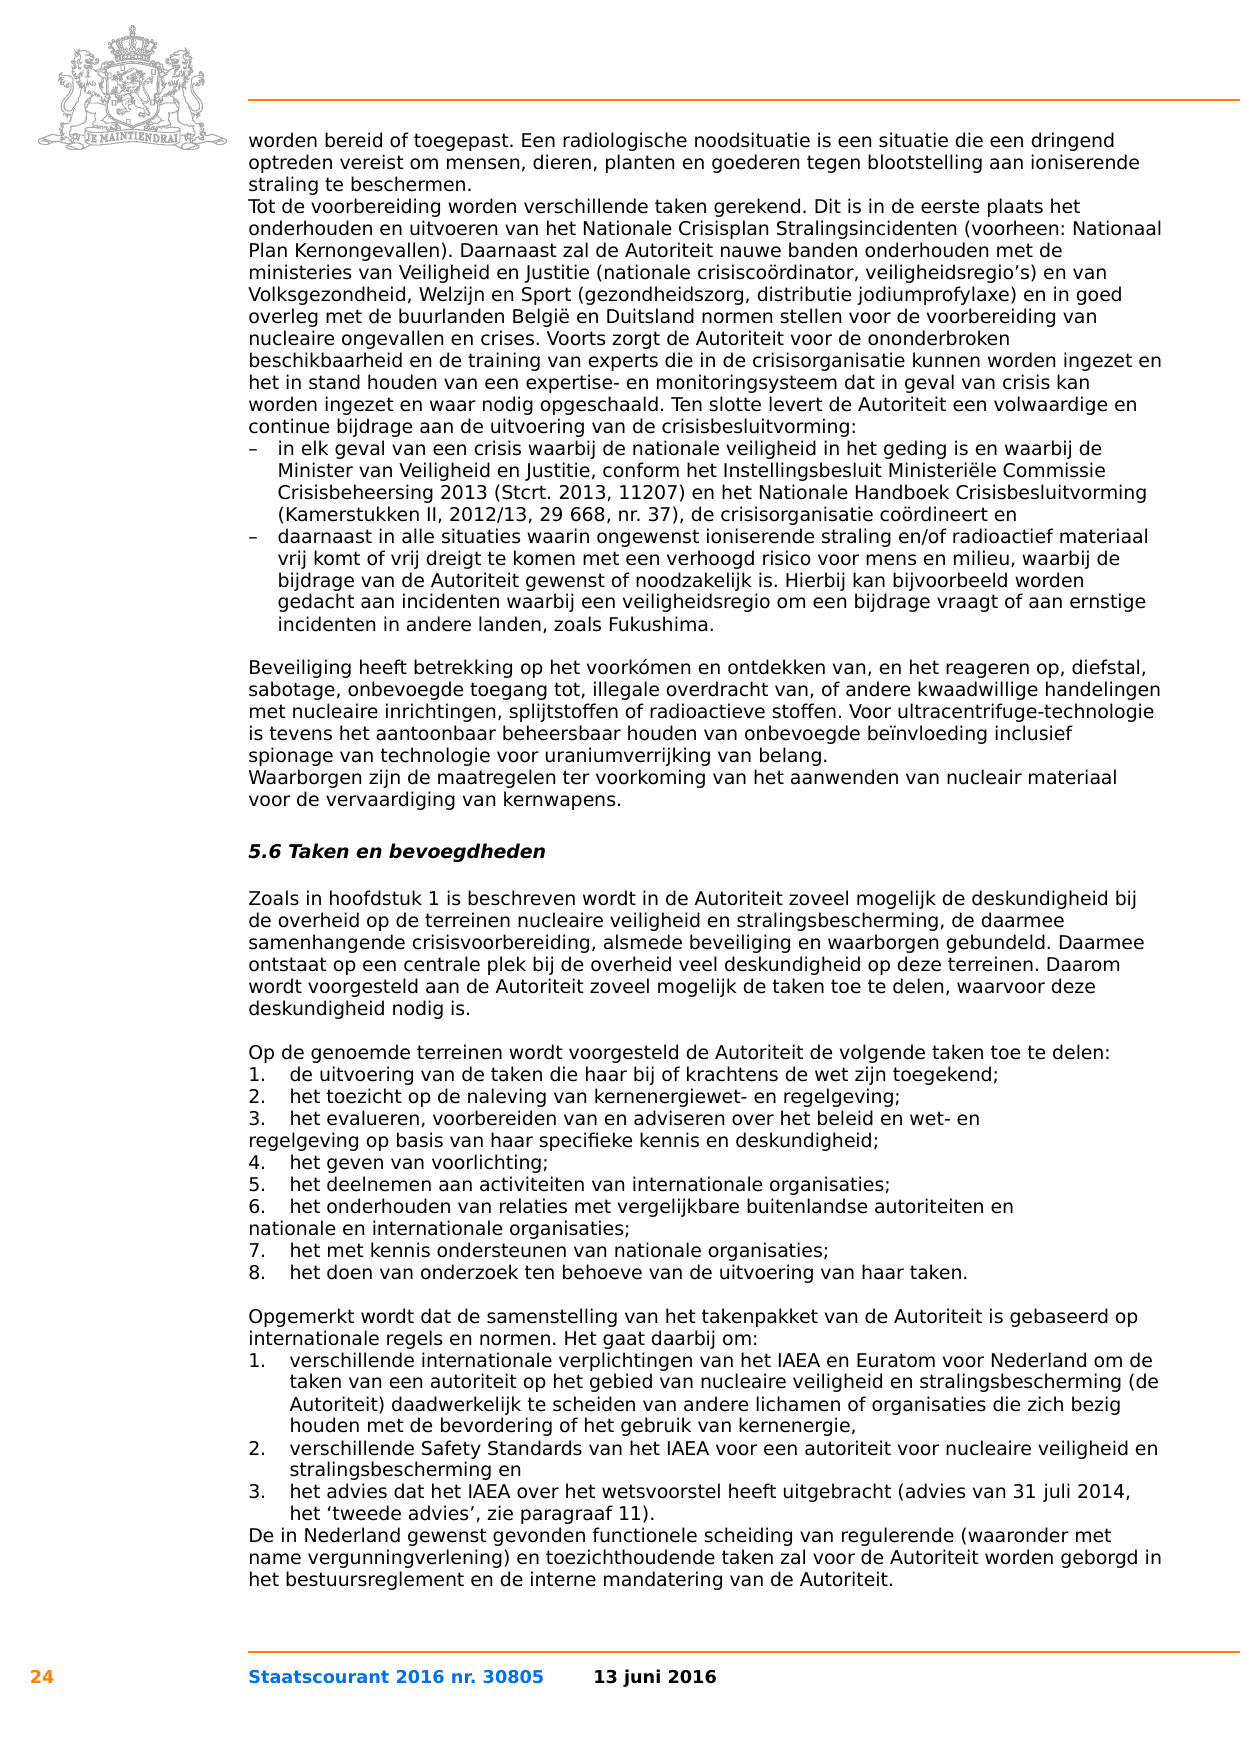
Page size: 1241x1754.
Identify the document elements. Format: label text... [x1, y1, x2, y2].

text 2. verschillende Safety Standards van het IAEA voor een autoriteit voor nucleaire veiligheid en stralingsbescherming en [248, 1437, 1163, 1481]
text Beveiliging heeft betrekking op het voorkómen en ontdekken van, en het reageren op, diefstal, sabotage, onbevoegde toegang tot, illegale overdracht van, of andere kwaadwillige handelingen met nucleaire inrichtingen, splijtstoffen of radioactieve stoffen. Voor ultracentrifuge-technologie is tevens het aantoonbaar beheersbaar houden van onbevoegde beïnvloeding inclusief spionage van technologie voor uraniumverrijking van belang. [248, 657, 1163, 767]
text 1. de uitvoering van de taken die haar bij of krachtens de wet zijn toegekend; [248, 1064, 1163, 1086]
text – daarnaast in alle situaties waarin ongewenst ioniserende straling en/of radioactief materiaal vrij komt of vrij dreigt te komen met een verhoogd risico voor mens en milieu, waarbij de bijdrage van de Autoriteit gewenst of noodzakelijk is. Hierbij kan bijvoorbeeld worden gedacht aan incidenten waarbij een veiligheidsregio om een bijdrage vraagt of aan ernstige incidenten in andere landen, zoals Fukushima. [248, 526, 1163, 635]
text regelgeving op basis van haar specifieke kennis en deskundigheid; [248, 1130, 1163, 1152]
text 1. verschillende internationale verplichtingen van het IAEA en Euratom voor Nederland om de taken van een autoriteit op het gebied van nucleaire veiligheid en stralingsbescherming (de Autoriteit) daadwerkelijk te scheiden van andere lichamen of organisaties die zich bezig houden met de bevordering of het gebruik van kernenergie, [248, 1349, 1163, 1437]
text 4. het geven van voorlichting; [248, 1152, 1163, 1174]
text 5. het deelnemen aan activiteiten van internationale organisaties; [248, 1174, 1163, 1196]
text worden bereid of toegepast. Een radiologische noodsituatie is een situatie die een dringend optreden vereist om mensen, dieren, planten en goederen tegen blootstelling aan ioniserende straling te beschermen. [248, 130, 1163, 196]
text 2. het toezicht op de naleving van kernenergiewet- en regelgeving; [248, 1086, 1163, 1108]
text 3. het advies dat het IAEA over het wetsvoorstel heeft uitgebracht (advies van 31 juli 2014, het ‘tweede advies’, zie paragraaf 11). [248, 1481, 1163, 1525]
text 6. het onderhouden van relaties met vergelijkbare buitenlandse autoriteiten en [248, 1196, 1163, 1218]
text 8. het doen van onderzoek ten behoeve van de uitvoering van haar taken. [248, 1262, 1163, 1284]
text De in Nederland gewenst gevonden functionele scheiding van regulerende (waaronder met name vergunningverlening) en toezichthoudende taken zal voor de Autoriteit worden geborgd in het bestuursreglement en de interne mandatering van de Autoriteit. [248, 1525, 1163, 1591]
text 7. het met kennis ondersteunen van nationale organisaties; [248, 1240, 1163, 1262]
text nationale en internationale organisaties; [248, 1218, 1163, 1240]
text Opgemerkt wordt dat de samenstelling van het takenpakket van de Autoriteit is gebaseerd op internationale regels en normen. Het gaat daarbij om: [248, 1306, 1163, 1349]
subtitle 5.6 Taken en bevoegdheden [248, 841, 1163, 863]
text – in elk geval van een crisis waarbij de nationale veiligheid in het geding is en waarbij de Minister van Veiligheid en Justitie, conform het Instellingsbesluit Ministeriële Commissie Crisisbeheersing 2013 (Stcrt. 2013, 11207) en het Nationale Handboek Crisisbesluitvorming (Kamerstukken II, 2012/13, 29 668, nr. 37), de crisisorganisatie coördineert en [248, 438, 1163, 526]
text Tot de voorbereiding worden verschillende taken gerekend. Dit is in de eerste plaats het onderhouden en uitvoeren van het Nationale Crisisplan Stralingsincidenten (voorheen: Nationaal Plan Kernongevallen). Daarnaast zal de Autoriteit nauwe banden onderhouden met de ministeries van Veiligheid en Justitie (nationale crisiscoördinator, veiligheidsregio’s) en van Volksgezondheid, Welzijn en Sport (gezondheidszorg, distributie jodiumprofylaxe) en in goed overleg met de buurlanden België en Duitsland normen stellen voor de voorbereiding van nucleaire ongevallen en crises. Voorts zorgt de Autoriteit voor de ononderbroken beschikbaarheid en de training van experts die in de crisisorganisatie kunnen worden ingezet en het in stand houden van een expertise- en monitoringsysteem dat in geval van crisis kan worden ingezet en waar nodig opgeschaald. Ten slotte levert de Autoriteit een volwaardige en continue bijdrage aan de uitvoering van de crisisbesluitvorming: [248, 196, 1163, 438]
text 3. het evalueren, voorbereiden van en adviseren over het beleid en wet- en [248, 1108, 1163, 1130]
picture [38, 25, 227, 150]
text Op de genoemde terreinen wordt voorgesteld de Autoriteit de volgende taken toe te delen: [248, 1042, 1163, 1064]
text Zoals in hoofdstuk 1 is beschreven wordt in de Autoriteit zoveel mogelijk de deskundigheid bij de overheid op de terreinen nucleaire veiligheid en stralingsbescherming, de daarmee samenhangende crisisvoorbereiding, alsmede beveiliging en waarborgen gebundeld. Daarmee ontstaat op een centrale plek bij de overheid veel deskundigheid op deze terreinen. Daarom wordt voorgesteld aan de Autoriteit zoveel mogelijk de taken toe te delen, waarvoor deze deskundigheid nodig is. [248, 888, 1163, 1020]
text Waarborgen zijn de maatregelen ter voorkoming van het aanwenden van nucleair materiaal voor de vervaardiging van kernwapens. [248, 767, 1163, 811]
